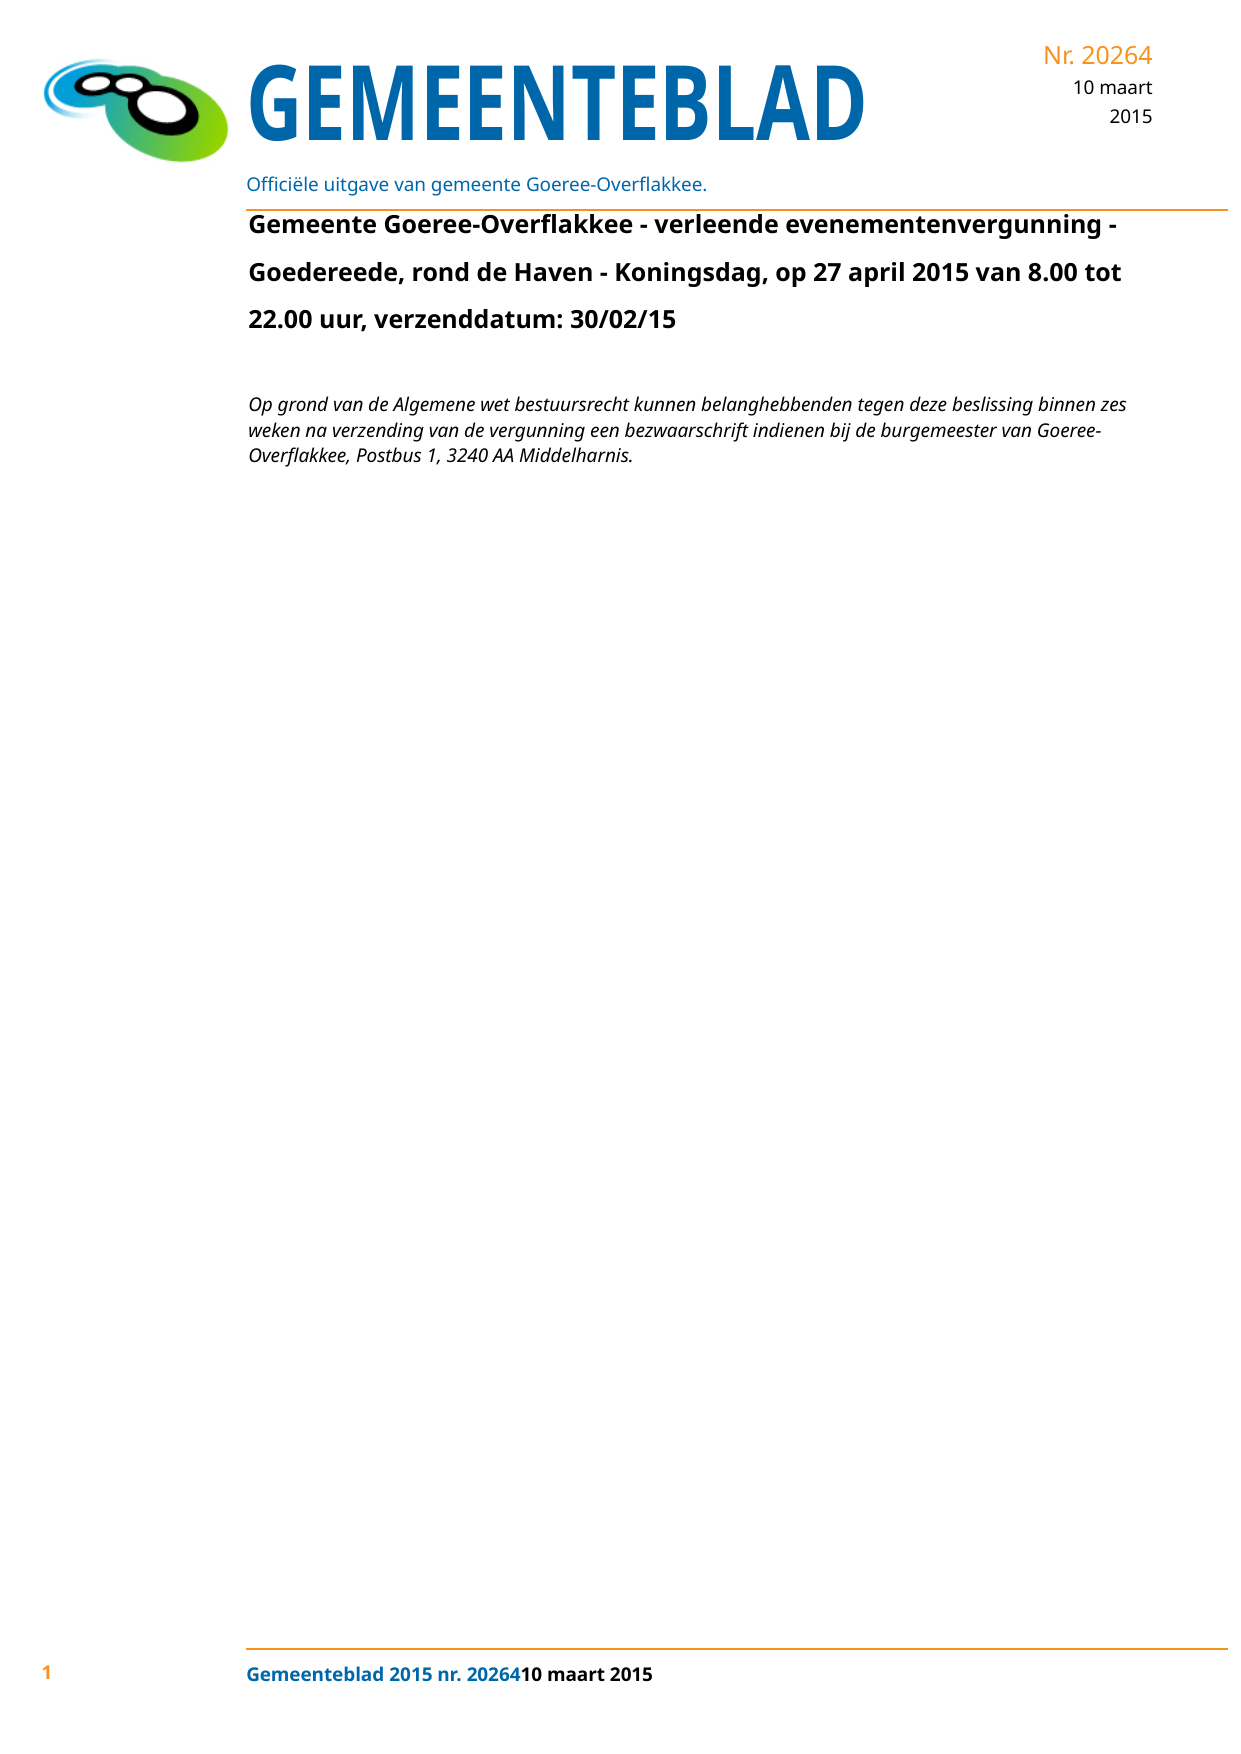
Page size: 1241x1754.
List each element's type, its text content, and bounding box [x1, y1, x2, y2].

text Op grond van de Algemene wet bestuursrecht kunnen belanghebbenden tegen deze beslissing binnen zes weken na verzending van de vergunning een bezwaarschrift indienen bij de burgemeester van Goeree-Overflakkee, Postbus 1, 3240 AA Middelharnis. [248, 391, 1152, 468]
picture [41, 47, 231, 172]
text Gemeente Goeree-Overflakkee - verleende evenementenvergunning - Goedereede, rond de Haven - Koningsdag, op 27 april 2015 van 8.00 tot 22.00 uur, verzenddatum: 30/02/15 [248, 211, 1152, 336]
